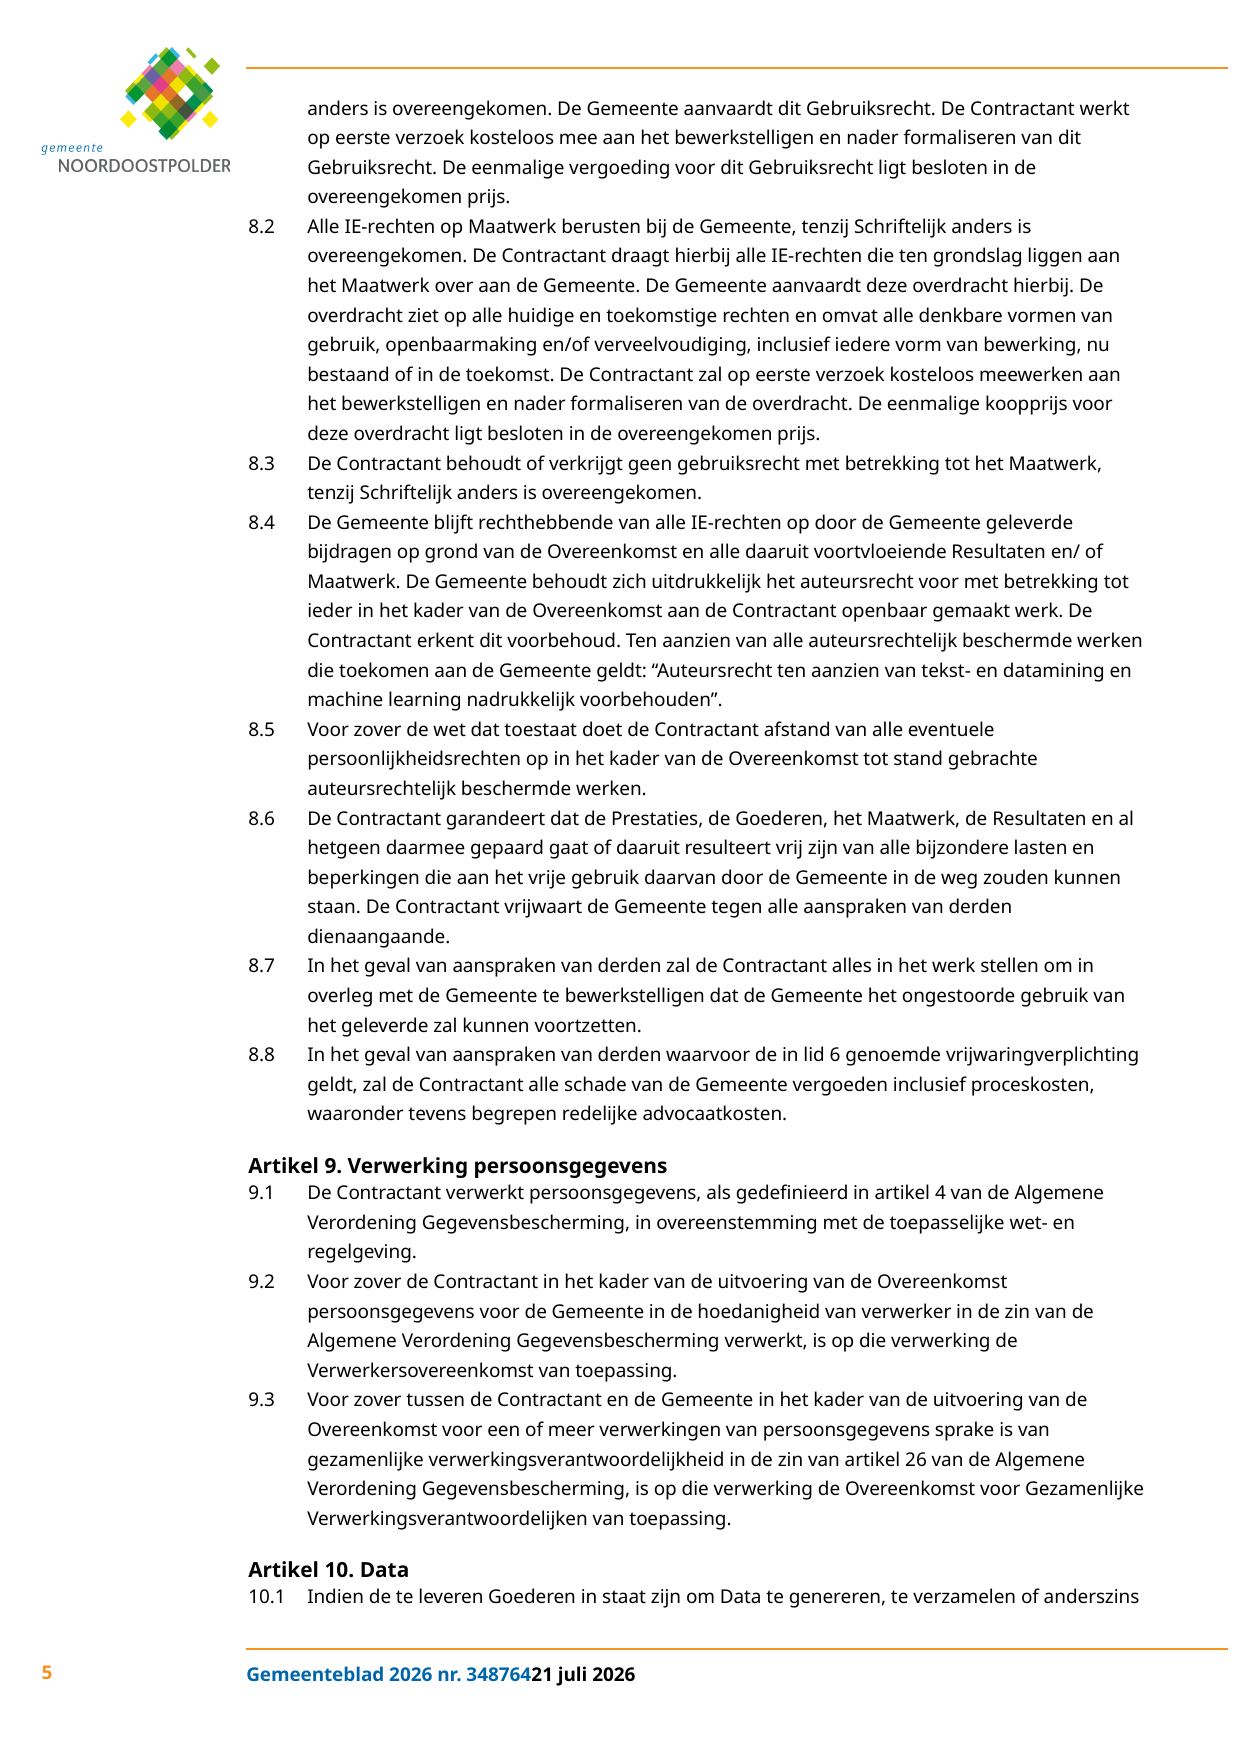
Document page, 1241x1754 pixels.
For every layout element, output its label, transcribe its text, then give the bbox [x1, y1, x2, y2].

list De Contractant garandeert dat de Prestaties, de Goederen, het Maatwerk, de Resultaten en al hetgeen daarmee gepaard gaat of daaruit resulteert vrij zijn van alle bijzondere lasten en beperkingen die aan het vrije gebruik daarvan door de Gemeente in de weg zouden kunnen staan. De Contractant vrijwaart de Gemeente tegen alle aanspraken van derden dienaangaande. [248, 805, 1152, 949]
list Voor zover de Contractant in het kader van de uitvoering van de Overeenkomst persoonsgegevens voor de Gemeente in de hoedanigheid van verwerker in de zin van de Algemene Verordening Gegevensbescherming verwerkt, is op die verwerking de Verwerkersovereenkomst van toepassing. [248, 1268, 1152, 1383]
list anders is overeengekomen. De Gemeente aanvaardt dit Gebruiksrecht. De Contractant werkt op eerste verzoek kosteloos mee aan het bewerkstelligen en nader formaliseren van dit Gebruiksrecht. De eenmalige vergoeding voor dit Gebruiksrecht ligt besloten in de overeengekomen prijs. [248, 95, 1152, 209]
list De Gemeente blijft rechthebbende van alle IE-rechten op door de Gemeente geleverde bijdragen op grond van de Overeenkomst en alle daaruit voortvloeiende Resultaten en/ of Maatwerk. De Gemeente behoudt zich uitdrukkelijk het auteursrecht voor met betrekking tot ieder in het kader van de Overeenkomst aan de Contractant openbaar gemaakt werk. De Contractant erkent dit voorbehoud. Ten aanzien van alle auteursrechtelijk beschermde werken die toekomen aan de Gemeente geldt: “Auteursrecht ten aanzien van tekst- en datamining en machine learning nadrukkelijk voorbehouden”. [248, 509, 1152, 712]
list In het geval van aanspraken van derden waarvoor de in lid 6 genoemde vrijwaringverplichting geldt, zal de Contractant alle schade van de Gemeente vergoeden inclusief proceskosten, waaronder tevens begrepen redelijke advocaatkosten. [248, 1041, 1152, 1126]
text Artikel 9. Verwerking persoonsgegevens [248, 1151, 1152, 1179]
list Voor zover tussen de Contractant en de Gemeente in het kader van de uitvoering van de Overeenkomst voor een of meer verwerkingen van persoonsgegevens sprake is van gezamenlijke verwerkingsverantwoordelijkheid in de zin van artikel 26 van de Algemene Verordening Gegevensbescherming, is op die verwerking de Overeenkomst voor Gezamenlijke Verwerkingsverantwoordelijken van toepassing. [248, 1387, 1152, 1531]
list De Contractant behoudt of verkrijgt geen gebruiksrecht met betrekking tot het Maatwerk, tenzij Schriftelijk anders is overeengekomen. [248, 450, 1152, 505]
picture [41, 47, 231, 172]
list Voor zover de wet dat toestaat doet de Contractant afstand van alle eventuele persoonlijkheidsrechten op in het kader van de Overeenkomst tot stand gebrachte auteursrechtelijk beschermde werken. [248, 716, 1152, 801]
list De Contractant verwerkt persoonsgegevens, als gedefinieerd in artikel 4 van de Algemene Verordening Gegevensbescherming, in overeenstemming met de toepasselijke wet- en regelgeving. [248, 1179, 1152, 1264]
list In het geval van aanspraken van derden zal de Contractant alles in het werk stellen om in overleg met de Gemeente te bewerkstelligen dat de Gemeente het ongestoorde gebruik van het geleverde zal kunnen voortzetten. [248, 953, 1152, 1038]
list Indien de te leveren Goederen in staat zijn om Data te genereren, te verzamelen of anderszins [248, 1584, 1152, 1609]
text Artikel 10. Data [248, 1555, 1152, 1584]
list Alle IE-rechten op Maatwerk berusten bij de Gemeente, tenzij Schriftelijk anders is overeengekomen. De Contractant draagt hierbij alle IE-rechten die ten grondslag liggen aan het Maatwerk over aan de Gemeente. De Gemeente aanvaardt deze overdracht hierbij. De overdracht ziet op alle huidige en toekomstige rechten en omvat alle denkbare vormen van gebruik, openbaarmaking en/of verveelvoudiging, inclusief iedere vorm van bewerking, nu bestaand of in de toekomst. De Contractant zal op eerste verzoek kosteloos meewerken aan het bewerkstelligen en nader formaliseren van de overdracht. De eenmalige koopprijs voor deze overdracht ligt besloten in de overeengekomen prijs. [248, 213, 1152, 446]
